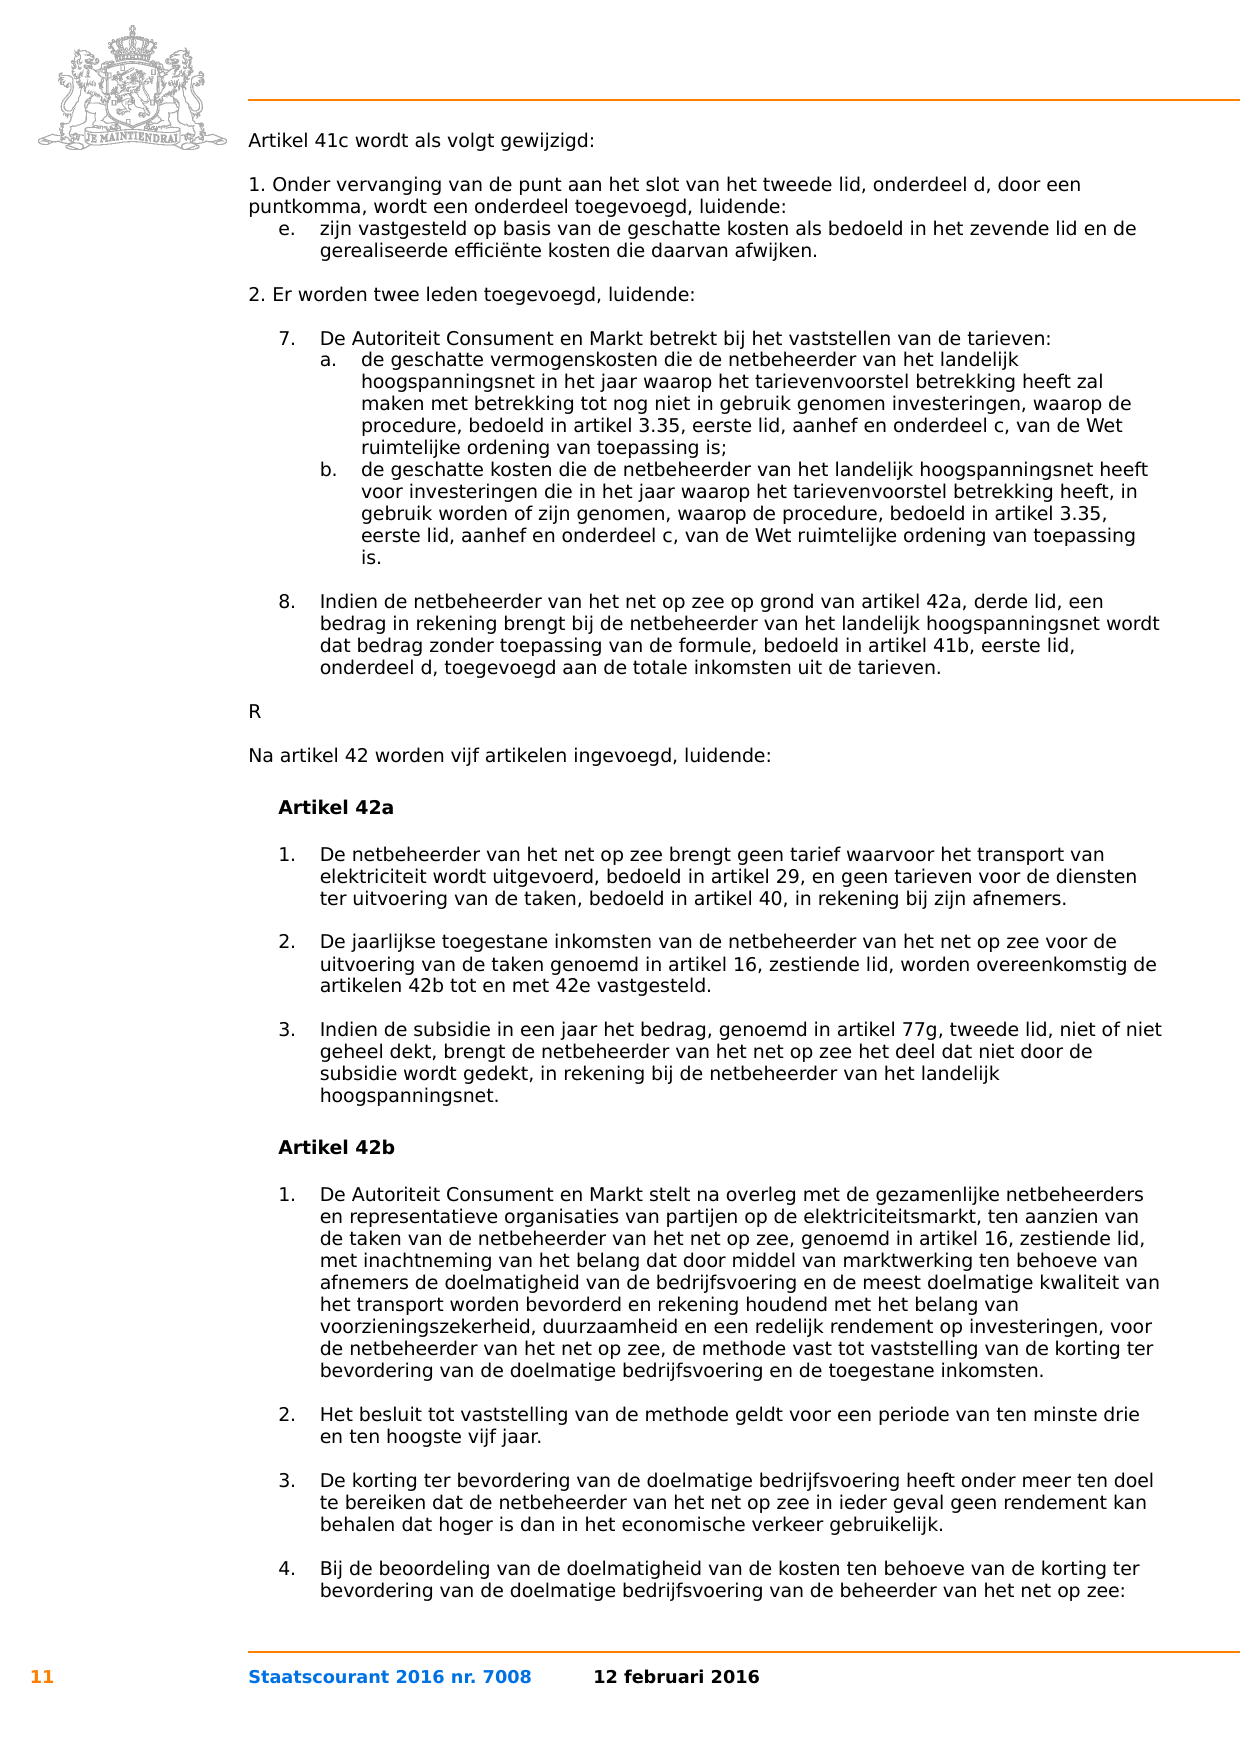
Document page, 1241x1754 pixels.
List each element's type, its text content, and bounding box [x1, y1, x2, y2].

text 4. Bij de beoordeling van de doelmatigheid van de kosten ten behoeve van de korting ter bevordering van de doelmatige bedrijfsvoering van de beheerder van het net op zee: [278, 1557, 1163, 1601]
text 1. De netbeheerder van het net op zee brengt geen tarief waarvoor het transport van elektriciteit wordt uitgevoerd, bedoeld in artikel 29, en geen tarieven voor de diensten ter uitvoering van de taken, bedoeld in artikel 40, in rekening bij zijn afnemers. [278, 844, 1163, 909]
text Artikel 41c wordt als volgt gewijzigd: [248, 130, 1163, 152]
text 1. De Autoriteit Consument en Markt stelt na overleg met de gezamenlijke netbeheerders en representatieve organisaties van partijen op de elektriciteitsmarkt, ten aanzien van de taken van de netbeheerder van het net op zee, genoemd in artikel 16, zestiende lid, met inachtneming van het belang dat door middel van marktwerking ten behoeve van afnemers de doelmatigheid van de bedrijfsvoering en de meest doelmatige kwaliteit van het transport worden bevorderd en rekening houdend met het belang van voorzieningszekerheid, duurzaamheid en een redelijk rendement op investeringen, voor de netbeheerder van het net op zee, de methode vast tot vaststelling van de korting ter bevordering van de doelmatige bedrijfsvoering en de toegestane inkomsten. [278, 1184, 1163, 1382]
text 2. Het besluit tot vaststelling van de methode geldt voor een periode van ten minste drie en ten hoogste vijf jaar. [278, 1404, 1163, 1448]
text 1. Onder vervanging van de punt aan het slot van het tweede lid, onderdeel d, door een puntkomma, wordt een onderdeel toegevoegd, luidende: [248, 174, 1163, 218]
text 8. Indien de netbeheerder van het net op zee op grond van artikel 42a, derde lid, een bedrag in rekening brengt bij de netbeheerder van het landelijk hoogspanningsnet wordt dat bedrag zonder toepassing van de formule, bedoeld in artikel 41b, eerste lid, onderdeel d, toegevoegd aan de totale inkomsten uit de tarieven. [278, 591, 1163, 679]
text 7. De Autoriteit Consument en Markt betrekt bij het vaststellen van de tarieven: [278, 327, 1163, 349]
text 3. Indien de subsidie in een jaar het bedrag, genoemd in artikel 77g, tweede lid, niet of niet geheel dekt, brengt de netbeheerder van het net op zee het deel dat niet door de subsidie wordt gedekt, in rekening bij de netbeheerder van het landelijk hoogspanningsnet. [278, 1019, 1163, 1107]
text a. de geschatte vermogenskosten die de netbeheerder van het landelijk hoogspanningsnet in het jaar waarop het tarievenvoorstel betrekking heeft zal maken met betrekking tot nog niet in gebruik genomen investeringen, waarop de procedure, bedoeld in artikel 3.35, eerste lid, aanhef en onderdeel c, van de Wet ruimtelijke ordening van toepassing is; [319, 349, 1163, 459]
subtitle Artikel 42b [278, 1137, 1163, 1159]
text 3. De korting ter bevordering van de doelmatige bedrijfsvoering heeft onder meer ten doel te bereiken dat de netbeheerder van het net op zee in ieder geval geen rendement kan behalen dat hoger is dan in het economische verkeer gebruikelijk. [278, 1470, 1163, 1536]
text e. zijn vastgesteld op basis van de geschatte kosten als bedoeld in het zevende lid en de gerealiseerde efficiënte kosten die daarvan afwijken. [278, 218, 1163, 262]
subtitle Artikel 42a [278, 797, 1163, 819]
picture [38, 25, 227, 150]
text Na artikel 42 worden vijf artikelen ingevoegd, luidende: [248, 745, 1163, 767]
text 2. Er worden twee leden toegevoegd, luidende: [248, 283, 1163, 306]
text R [248, 701, 1163, 723]
text b. de geschatte kosten die de netbeheerder van het landelijk hoogspanningsnet heeft voor investeringen die in het jaar waarop het tarievenvoorstel betrekking heeft, in gebruik worden of zijn genomen, waarop de procedure, bedoeld in artikel 3.35, eerste lid, aanhef en onderdeel c, van de Wet ruimtelijke ordening van toepassing is. [319, 459, 1163, 569]
text 2. De jaarlijkse toegestane inkomsten van de netbeheerder van het net op zee voor de uitvoering van de taken genoemd in artikel 16, zestiende lid, worden overeenkomstig de artikelen 42b tot en met 42e vastgesteld. [278, 931, 1163, 997]
